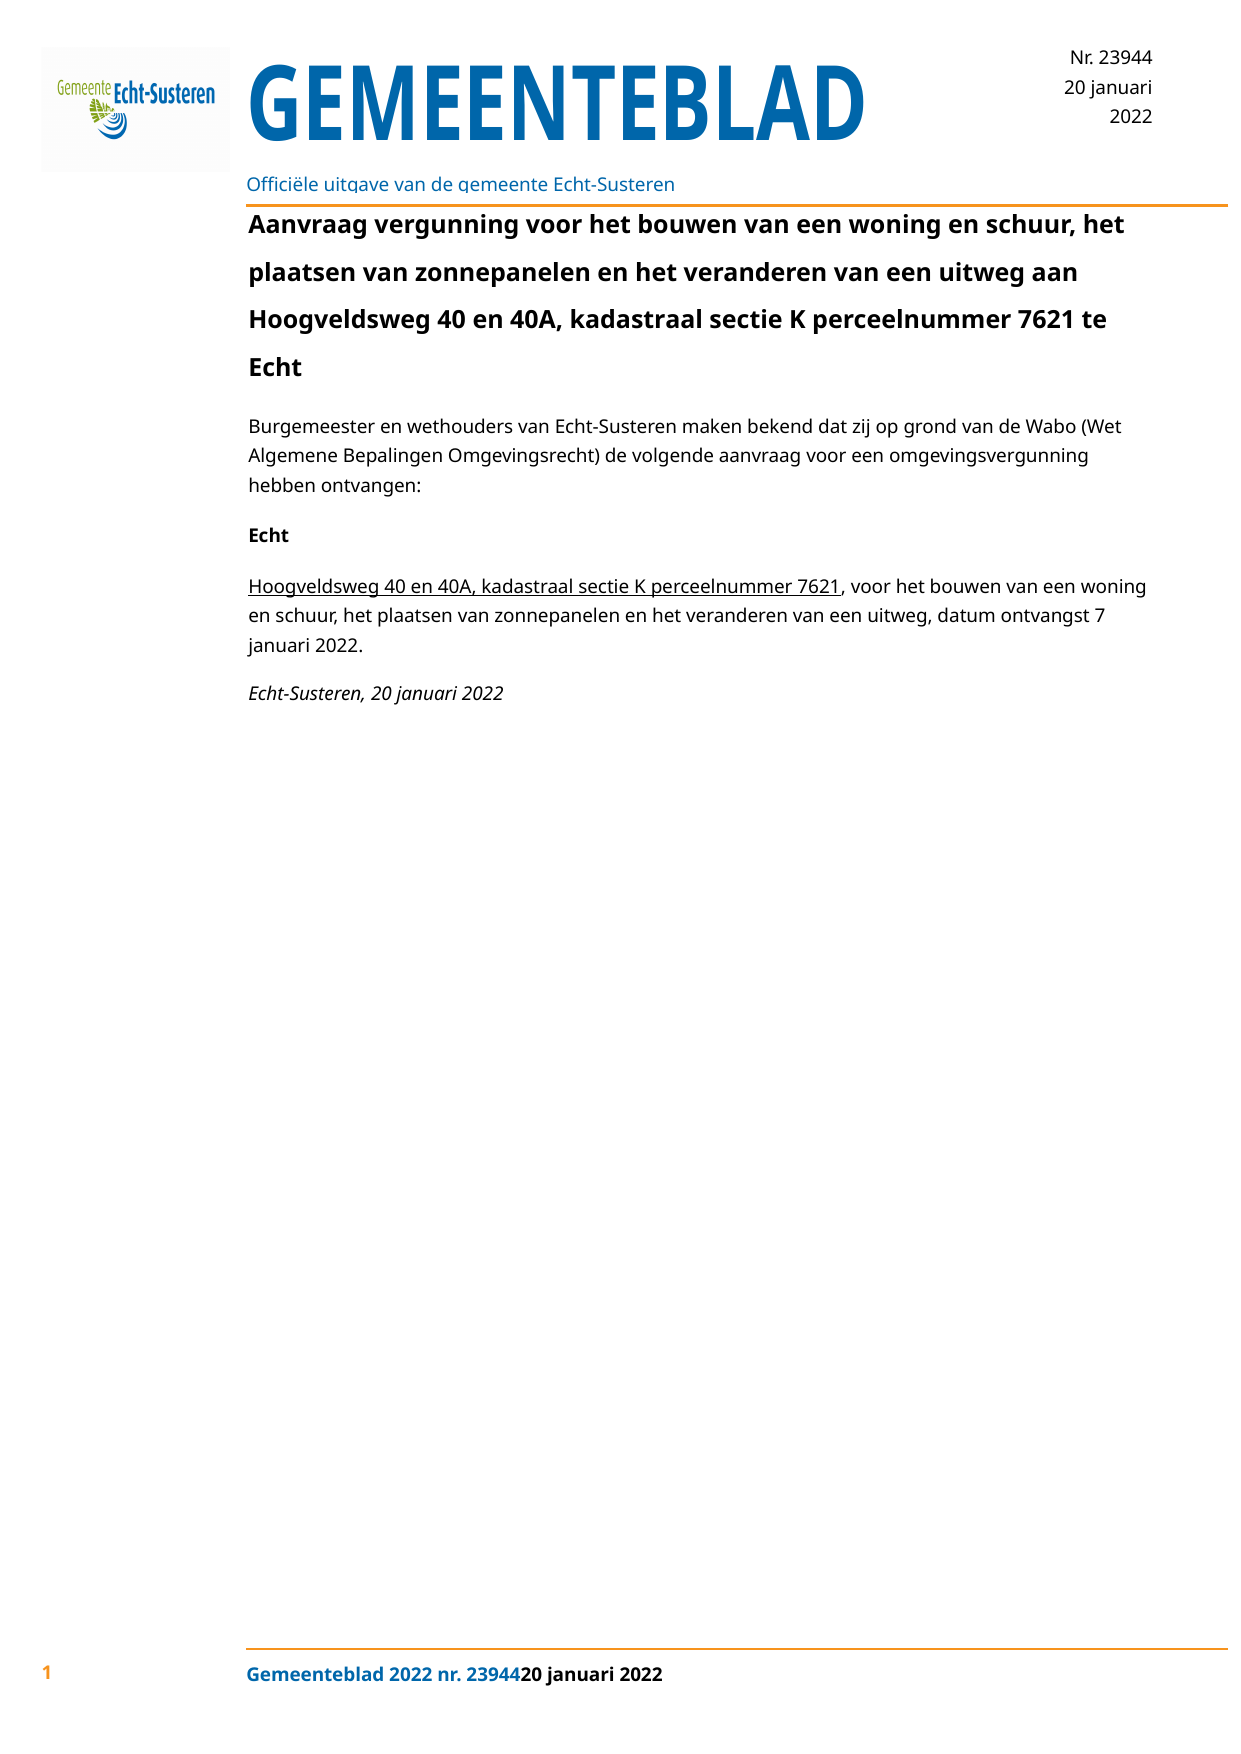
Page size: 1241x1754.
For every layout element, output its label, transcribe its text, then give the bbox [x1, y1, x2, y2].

text Aanvraag vergunning voor het bouwen van een woning en schuur, het plaatsen van zonnepanelen en het veranderen van een uitweg aan Hoogveldsweg 40 en 40A, kadastraal sectie K perceelnummer 7621 te Echt [248, 207, 1152, 384]
text Burgemeester en wethouders van Echt-Susteren maken bekend dat zij op grond van de Wabo (Wet Algemene Bepalingen Omgevingsrecht) de volgende aanvraag voor een omgevingsvergunning hebben ontvangen: [248, 413, 1152, 498]
text Echt-Susteren, 20 januari 2022 [248, 680, 1152, 706]
text Echt [248, 523, 1152, 548]
text Hoogveldsweg 40 en 40A, kadastraal sectie K perceelnummer 7621, voor het bouwen van een woning en schuur, het plaatsen van zonnepanelen en het veranderen van een uitweg, datum ontvangst 7 januari 2022. [248, 573, 1152, 658]
picture [41, 47, 231, 172]
